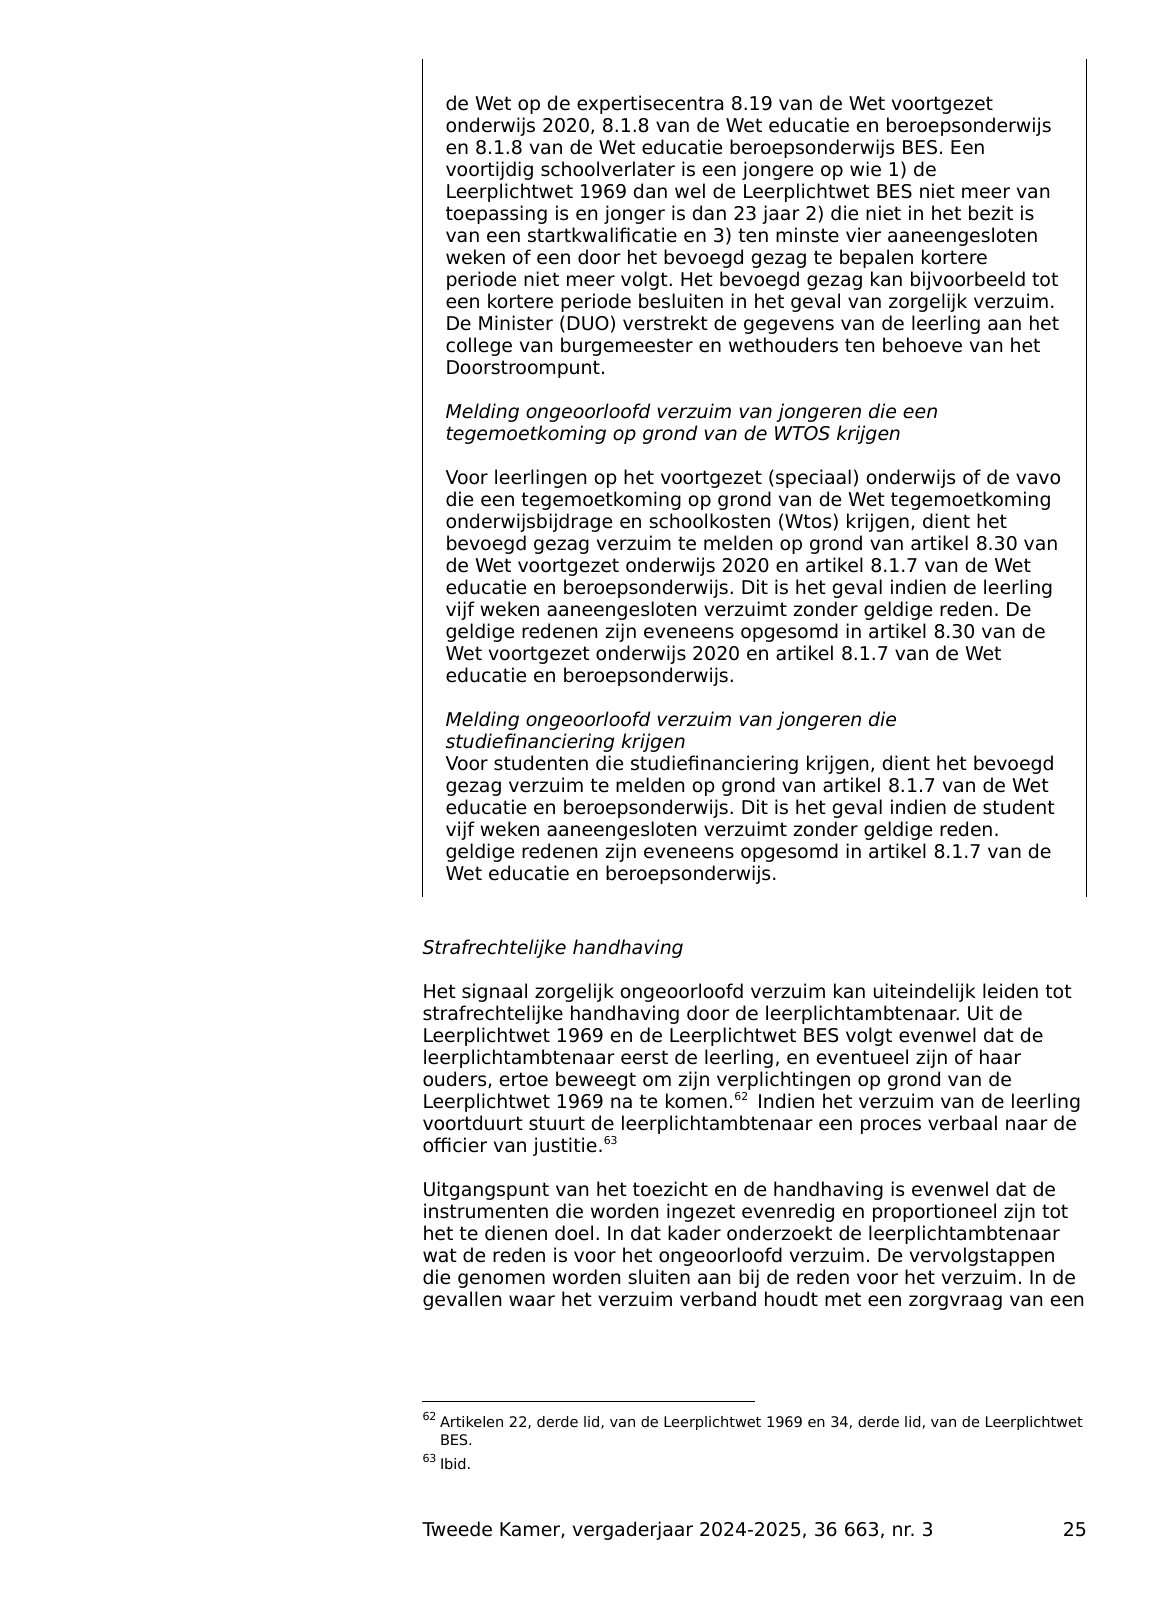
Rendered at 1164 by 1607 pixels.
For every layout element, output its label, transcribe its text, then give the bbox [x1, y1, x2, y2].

text Artikelen 22, derde lid, van de Leerplichtwet 1969 en 34, derde lid, van de Leerplichtwet BES. [422, 1410, 1087, 1449]
subtitle Strafrechtelijke handhaving [422, 937, 1087, 958]
text Uitgangspunt van het toezicht en de handhaving is evenwel dat de instrumenten die worden ingezet evenredig en proportioneel zijn tot het te dienen doel. In dat kader onderzoekt de leerplichtambtenaar wat de reden is voor het ongeoorloofd verzuim. De vervolgstappen die genomen worden sluiten aan bij de reden voor het verzuim. In de gevallen waar het verzuim verband houdt met een zorgvraag van een [422, 1179, 1087, 1311]
table_header de Wet op de expertisecentra 8.19 van de Wet voortgezet onderwijs 2020, 8.1.8 van de Wet educatie en beroepsonderwijs en 8.1.8 van de Wet educatie beroepsonderwijs BES. Een voortijdig schoolverlater is een jongere op wie 1) de Leerplichtwet 1969 dan wel de Leerplichtwet BES niet meer van toepassing is en jonger is dan 23 jaar 2) die niet in het bezit is van een startkwalificatie en 3) ten minste vier aaneengesloten weken of een door het bevoegd gezag te bepalen kortere periode niet meer volgt. Het bevoegd gezag kan bijvoorbeeld tot een kortere periode besluiten in het geval van zorgelijk verzuim. De Minister (DUO) verstrekt de gegevens van de leerling aan het college van burgemeester en wethouders ten behoeve van het Doorstroompunt. Melding ongeoorloofd verzuim van jongeren die een tegemoetkoming op grond van de WTOS krijgen Voor leerlingen op het voortgezet (speciaal) onderwijs of de vavo die een tegemoetkoming op grond van de Wet tegemoetkoming onderwijsbijdrage en schoolkosten (Wtos) krijgen, dient het bevoegd gezag verzuim te melden op grond van artikel 8.30 van de Wet voortgezet onderwijs 2020 en artikel 8.1.7 van de Wet educatie en beroepsonderwijs. Dit is het geval indien de leerling vijf weken aaneengesloten verzuimt zonder geldige reden. De geldige redenen zijn eveneens opgesomd in artikel 8.30 van de Wet voortgezet onderwijs 2020 en artikel 8.1.7 van de Wet educatie en beroepsonderwijs. Melding ongeoorloofd verzuim van jongeren die studiefinanciering krijgen Voor studenten die studiefinanciering krijgen, dient het bevoegd gezag verzuim te melden op grond van artikel 8.1.7 van de Wet educatie en beroepsonderwijs. Dit is het geval indien de student vijf weken aaneengesloten verzuimt zonder geldige reden. geldige redenen zijn eveneens opgesomd in artikel 8.1.7 van de Wet educatie en beroepsonderwijs. [423, 59, 1086, 897]
text Ibid. [422, 1452, 1087, 1474]
text Het signaal zorgelijk ongeoorloofd verzuim kan uiteindelijk leiden tot strafrechtelijke handhaving door de leerplichtambtenaar. Uit de Leerplichtwet 1969 en de Leerplichtwet BES volgt evenwel dat de leerplichtambtenaar eerst de leerling, en eventueel zijn of haar ouders, ertoe beweegt om zijn verplichtingen op grond van de Leerplichtwet 1969 na te komen. Indien het verzuim van de leerling voortduurt stuurt de leerplichtambtenaar een proces verbaal naar de officier van justitie. [422, 981, 1087, 1157]
